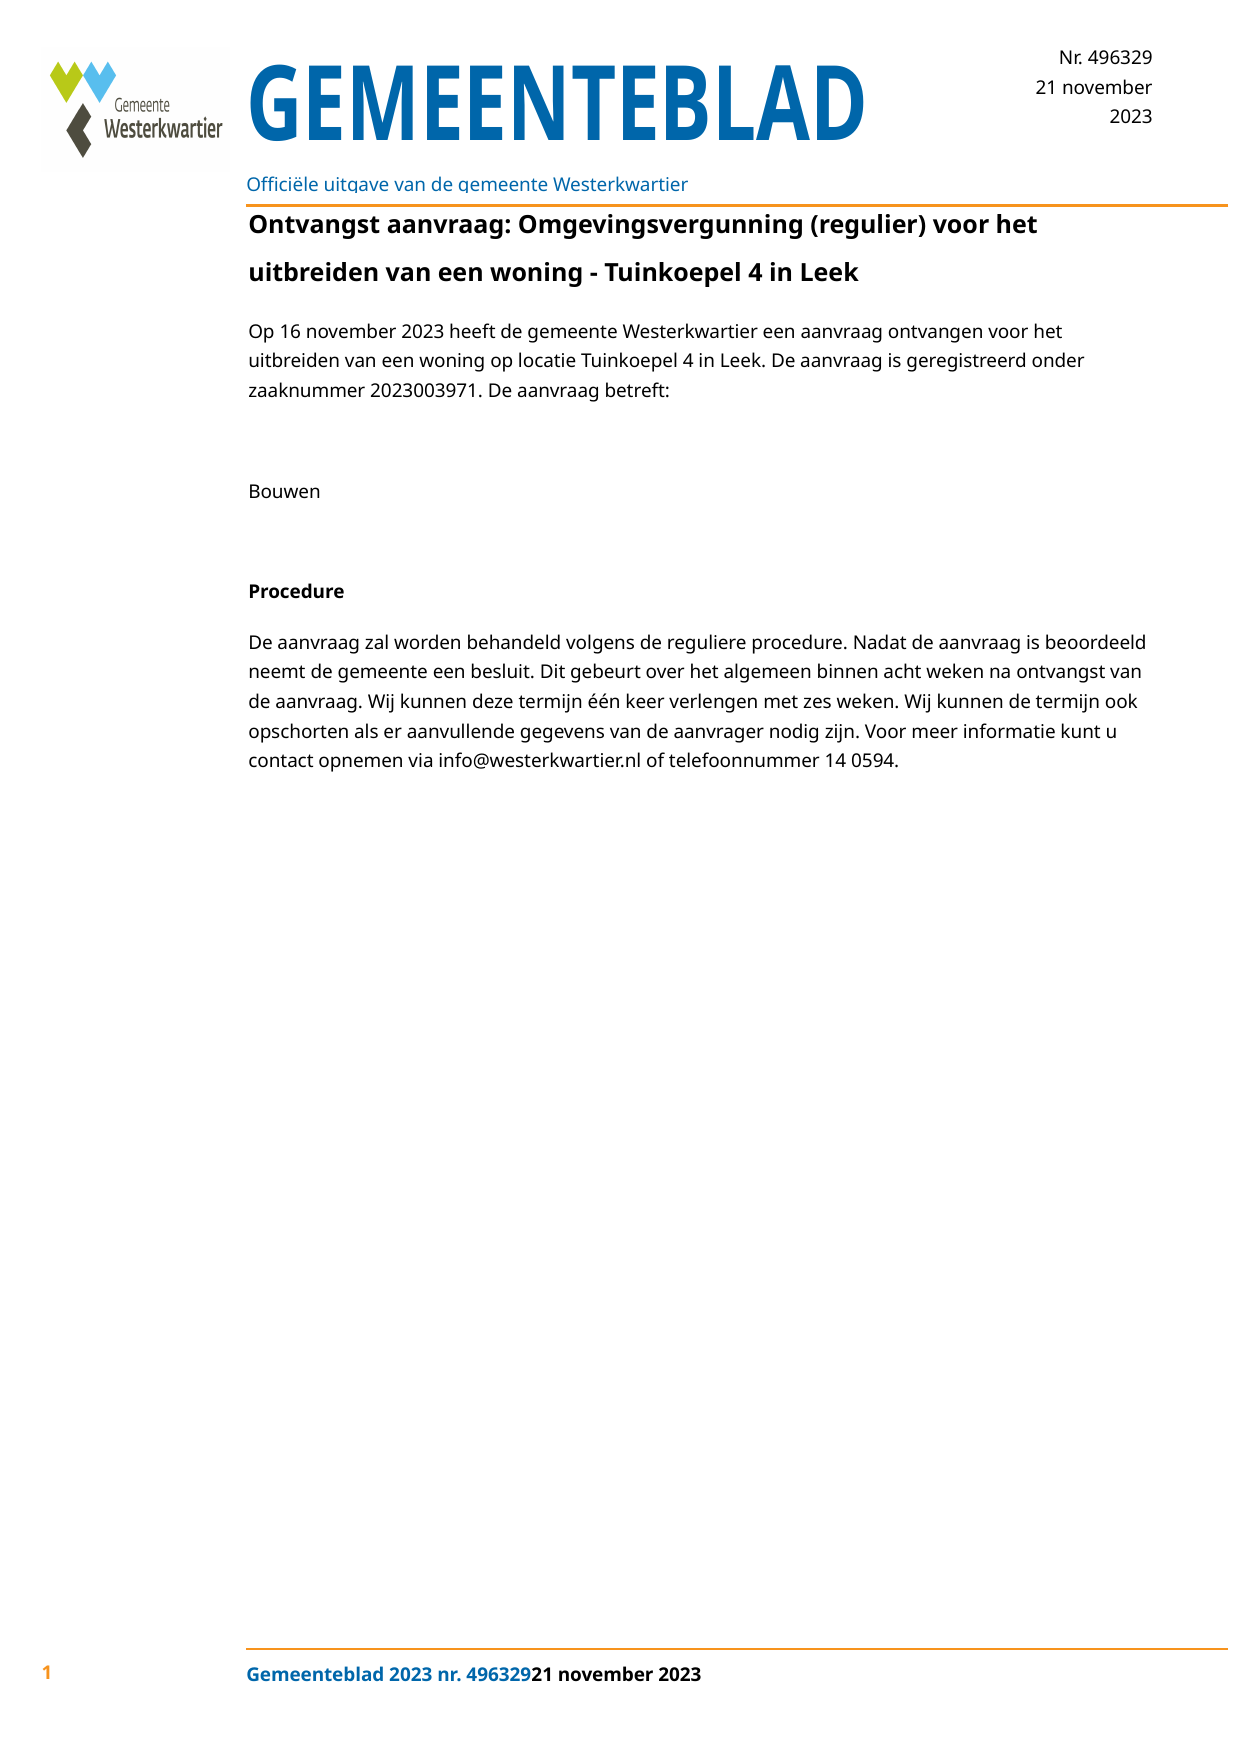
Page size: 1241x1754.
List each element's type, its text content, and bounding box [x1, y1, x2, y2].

text De aanvraag zal worden behandeld volgens de reguliere procedure. Nadat de aanvraag is beoordeeld neemt de gemeente een besluit. Dit gebeurt over het algemeen binnen acht weken na ontvangst van de aanvraag. Wij kunnen deze termijn één keer verlengen met zes weken. Wij kunnen de termijn ook opschorten als er aanvullende gegevens van de aanvrager nodig zijn. Voor meer informatie kunt u contact opnemen via info@westerkwartier.nl of telefoonnummer 14 0594. [248, 629, 1152, 773]
text Ontvangst aanvraag: Omgevingsvergunning (regulier) voor het uitbreiden van een woning - Tuinkoepel 4 in Leek [248, 207, 1152, 288]
text Bouwen [248, 478, 1152, 504]
text Procedure [248, 579, 1152, 604]
picture [41, 47, 231, 172]
text Op 16 november 2023 heeft de gemeente Westerkwartier een aanvraag ontvangen voor het uitbreiden van een woning op locatie Tuinkoepel 4 in Leek. De aanvraag is geregistreerd onder zaaknummer 2023003971. De aanvraag betreft: [248, 318, 1152, 403]
